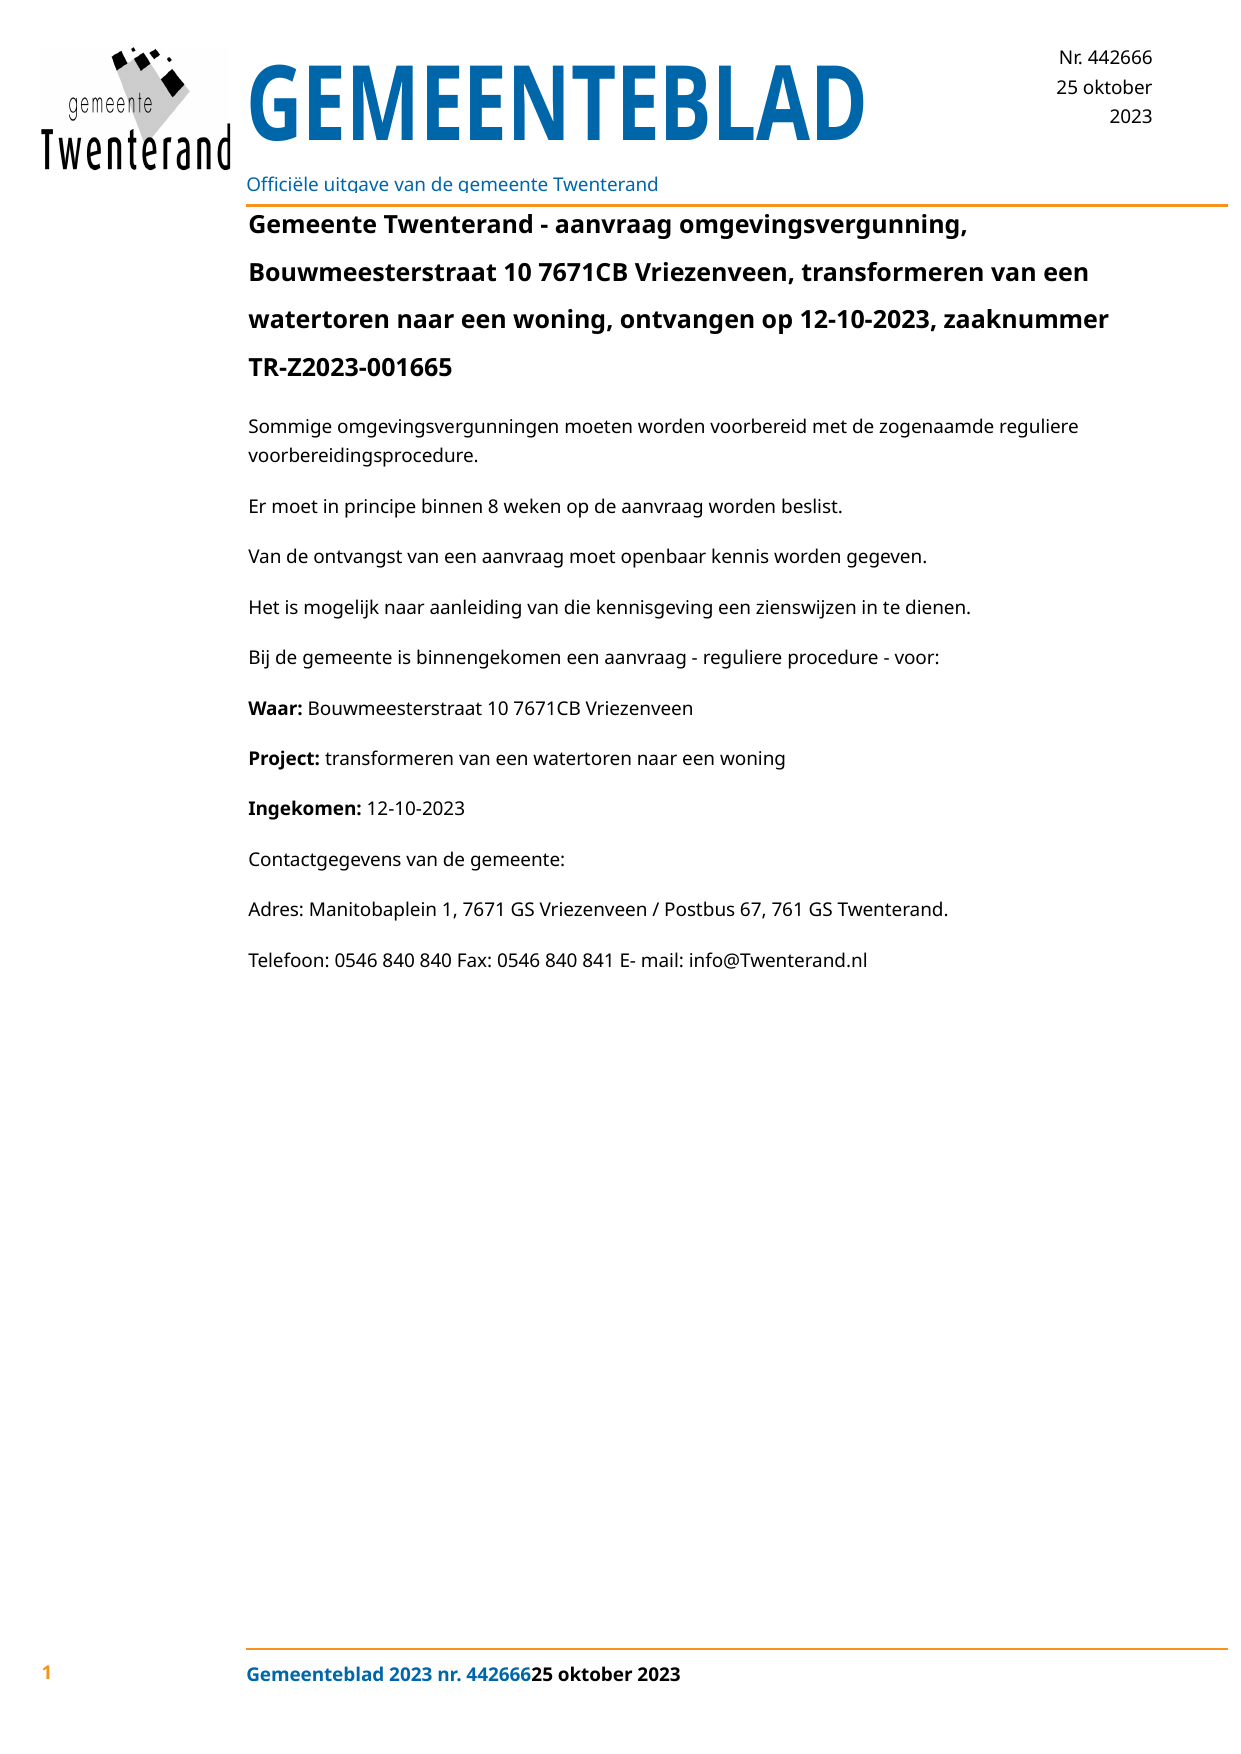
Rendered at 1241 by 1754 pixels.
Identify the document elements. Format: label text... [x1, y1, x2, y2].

text Telefoon: 0546 840 840 Fax: 0546 840 841 E- mail: info@Twenterand.nl [248, 947, 1152, 973]
picture [41, 47, 231, 172]
text Gemeente Twenterand - aanvraag omgevingsvergunning, Bouwmeesterstraat 10 7671CB Vriezenveen, transformeren van een watertoren naar een woning, ontvangen op 12-10-2023, zaaknummer TR-Z2023-001665 [248, 207, 1152, 384]
text Er moet in principe binnen 8 weken op de aanvraag worden beslist. [248, 493, 1152, 519]
text Het is mogelijk naar aanleiding van die kennisgeving een zienswijzen in te dienen. [248, 594, 1152, 620]
text Bij de gemeente is binnengekomen een aanvraag - reguliere procedure - voor: [248, 644, 1152, 670]
text Contactgegevens van de gemeente: [248, 846, 1152, 872]
text Project: transformeren van een watertoren naar een woning [248, 745, 1152, 771]
text Sommige omgevingsvergunningen moeten worden voorbereid met de zogenaamde reguliere voorbereidingsprocedure. [248, 413, 1152, 468]
text Van de ontvangst van een aanvraag moet openbaar kennis worden gegeven. [248, 543, 1152, 569]
text Adres: Manitobaplein 1, 7671 GS Vriezenveen / Postbus 67, 761 GS Twenterand. [248, 896, 1152, 922]
text Waar: Bouwmeesterstraat 10 7671CB Vriezenveen [248, 695, 1152, 721]
text Ingekomen: 12-10-2023 [248, 796, 1152, 821]
